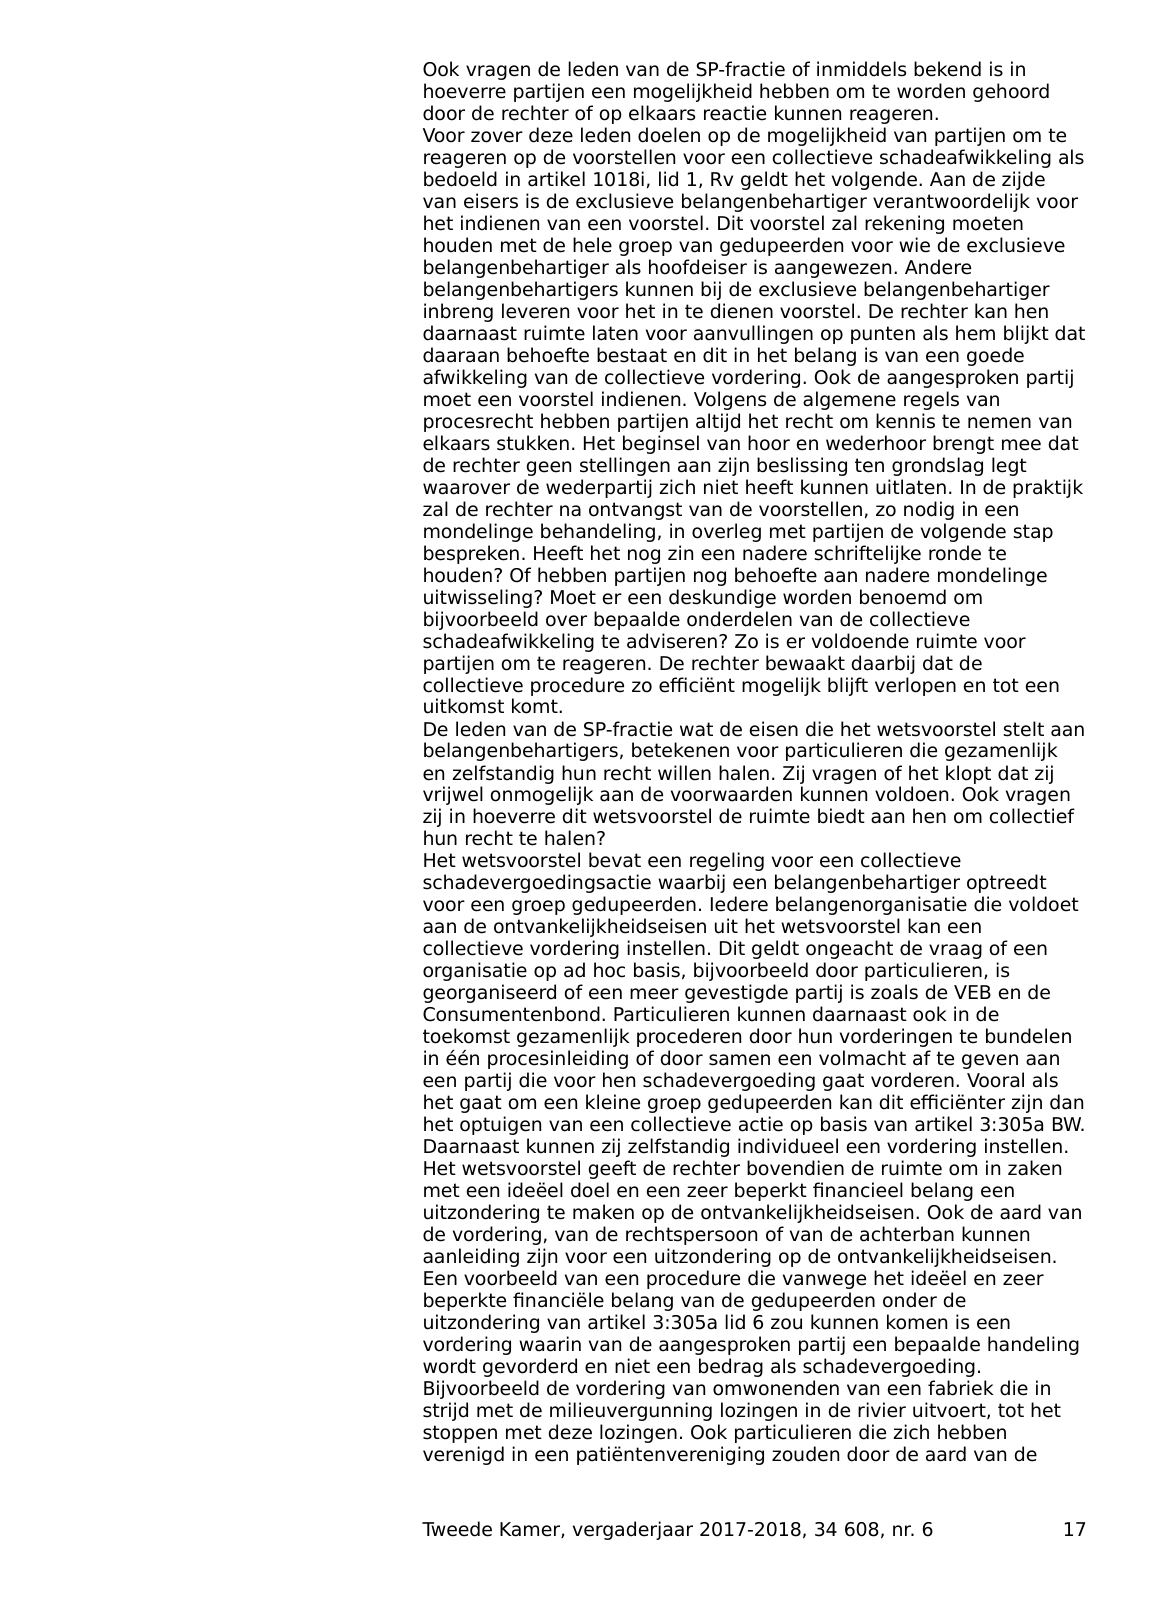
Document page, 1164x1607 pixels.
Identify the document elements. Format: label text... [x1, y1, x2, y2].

text Het wetsvoorstel bevat een regeling voor een collectieve schadevergoedingsactie waarbij een belangenbehartiger optreedt voor een groep gedupeerden. Iedere belangenorganisatie die voldoet aan de ontvankelijkheidseisen uit het wetsvoorstel kan een collectieve vordering instellen. Dit geldt ongeacht de vraag of een organisatie op ad hoc basis, bijvoorbeeld door particulieren, is georganiseerd of een meer gevestigde partij is zoals de VEB en de Consumentenbond. Particulieren kunnen daarnaast ook in de toekomst gezamenlijk procederen door hun vorderingen te bundelen in één procesinleiding of door samen een volmacht af te geven aan een partij die voor hen schadevergoeding gaat vorderen. Vooral als het gaat om een kleine groep gedupeerden kan dit efficiënter zijn dan het optuigen van een collectieve actie op basis van artikel 3:305a BW. Daarnaast kunnen zij zelfstandig individueel een vordering instellen. [422, 850, 1087, 1158]
text Het wetsvoorstel geeft de rechter bovendien de ruimte om in zaken met een ideëel doel en een zeer beperkt financieel belang een uitzondering te maken op de ontvankelijkheidseisen. Ook de aard van de vordering, van de rechtspersoon of van de achterban kunnen aanleiding zijn voor een uitzondering op de ontvankelijkheidseisen. Een voorbeeld van een procedure die vanwege het ideëel en zeer beperkte financiële belang van de gedupeerden onder de uitzondering van artikel 3:305a lid 6 zou kunnen komen is een vordering waarin van de aangesproken partij een bepaalde handeling wordt gevorderd en niet een bedrag als schadevergoeding. Bijvoorbeeld de vordering van omwonenden van een fabriek die in strijd met de milieuvergunning lozingen in de rivier uitvoert, tot het stoppen met deze lozingen. Ook particulieren die zich hebben verenigd in een patiëntenvereniging zouden door de aard van de [422, 1158, 1087, 1466]
text De leden van de SP-fractie wat de eisen die het wetsvoorstel stelt aan belangenbehartigers, betekenen voor particulieren die gezamenlijk en zelfstandig hun recht willen halen. Zij vragen of het klopt dat zij vrijwel onmogelijk aan de voorwaarden kunnen voldoen. Ook vragen zij in hoeverre dit wetsvoorstel de ruimte biedt aan hen om collectief hun recht te halen? [422, 718, 1087, 850]
text Voor zover deze leden doelen op de mogelijkheid van partijen om te reageren op de voorstellen voor een collectieve schadeafwikkeling als bedoeld in artikel 1018i, lid 1, Rv geldt het volgende. Aan de zijde van eisers is de exclusieve belangenbehartiger verantwoordelijk voor het indienen van een voorstel. Dit voorstel zal rekening moeten houden met de hele groep van gedupeerden voor wie de exclusieve belangenbehartiger als hoofdeiser is aangewezen. Andere belangenbehartigers kunnen bij de exclusieve belangenbehartiger inbreng leveren voor het in te dienen voorstel. De rechter kan hen daarnaast ruimte laten voor aanvullingen op punten als hem blijkt dat daaraan behoefte bestaat en dit in het belang is van een goede afwikkeling van de collectieve vordering. Ook de aangesproken partij moet een voorstel indienen. Volgens de algemene regels van procesrecht hebben partijen altijd het recht om kennis te nemen van elkaars stukken. Het beginsel van hoor en wederhoor brengt mee dat de rechter geen stellingen aan zijn beslissing ten grondslag legt waarover de wederpartij zich niet heeft kunnen uitlaten. In de praktijk zal de rechter na ontvangst van de voorstellen, zo nodig in een mondelinge behandeling, in overleg met partijen de volgende stap bespreken. Heeft het nog zin een nadere schriftelijke ronde te houden? Of hebben partijen nog behoefte aan nadere mondelinge uitwisseling? Moet er een deskundige worden benoemd om bijvoorbeeld over bepaalde onderdelen van de collectieve schadeafwikkeling te adviseren? Zo is er voldoende ruimte voor partijen om te reageren. De rechter bewaakt daarbij dat de collectieve procedure zo efficiënt mogelijk blijft verlopen en tot een uitkomst komt. [422, 125, 1087, 718]
text Ook vragen de leden van de SP-fractie of inmiddels bekend is in hoeverre partijen een mogelijkheid hebben om te worden gehoord door de rechter of op elkaars reactie kunnen reageren. [422, 59, 1087, 125]
